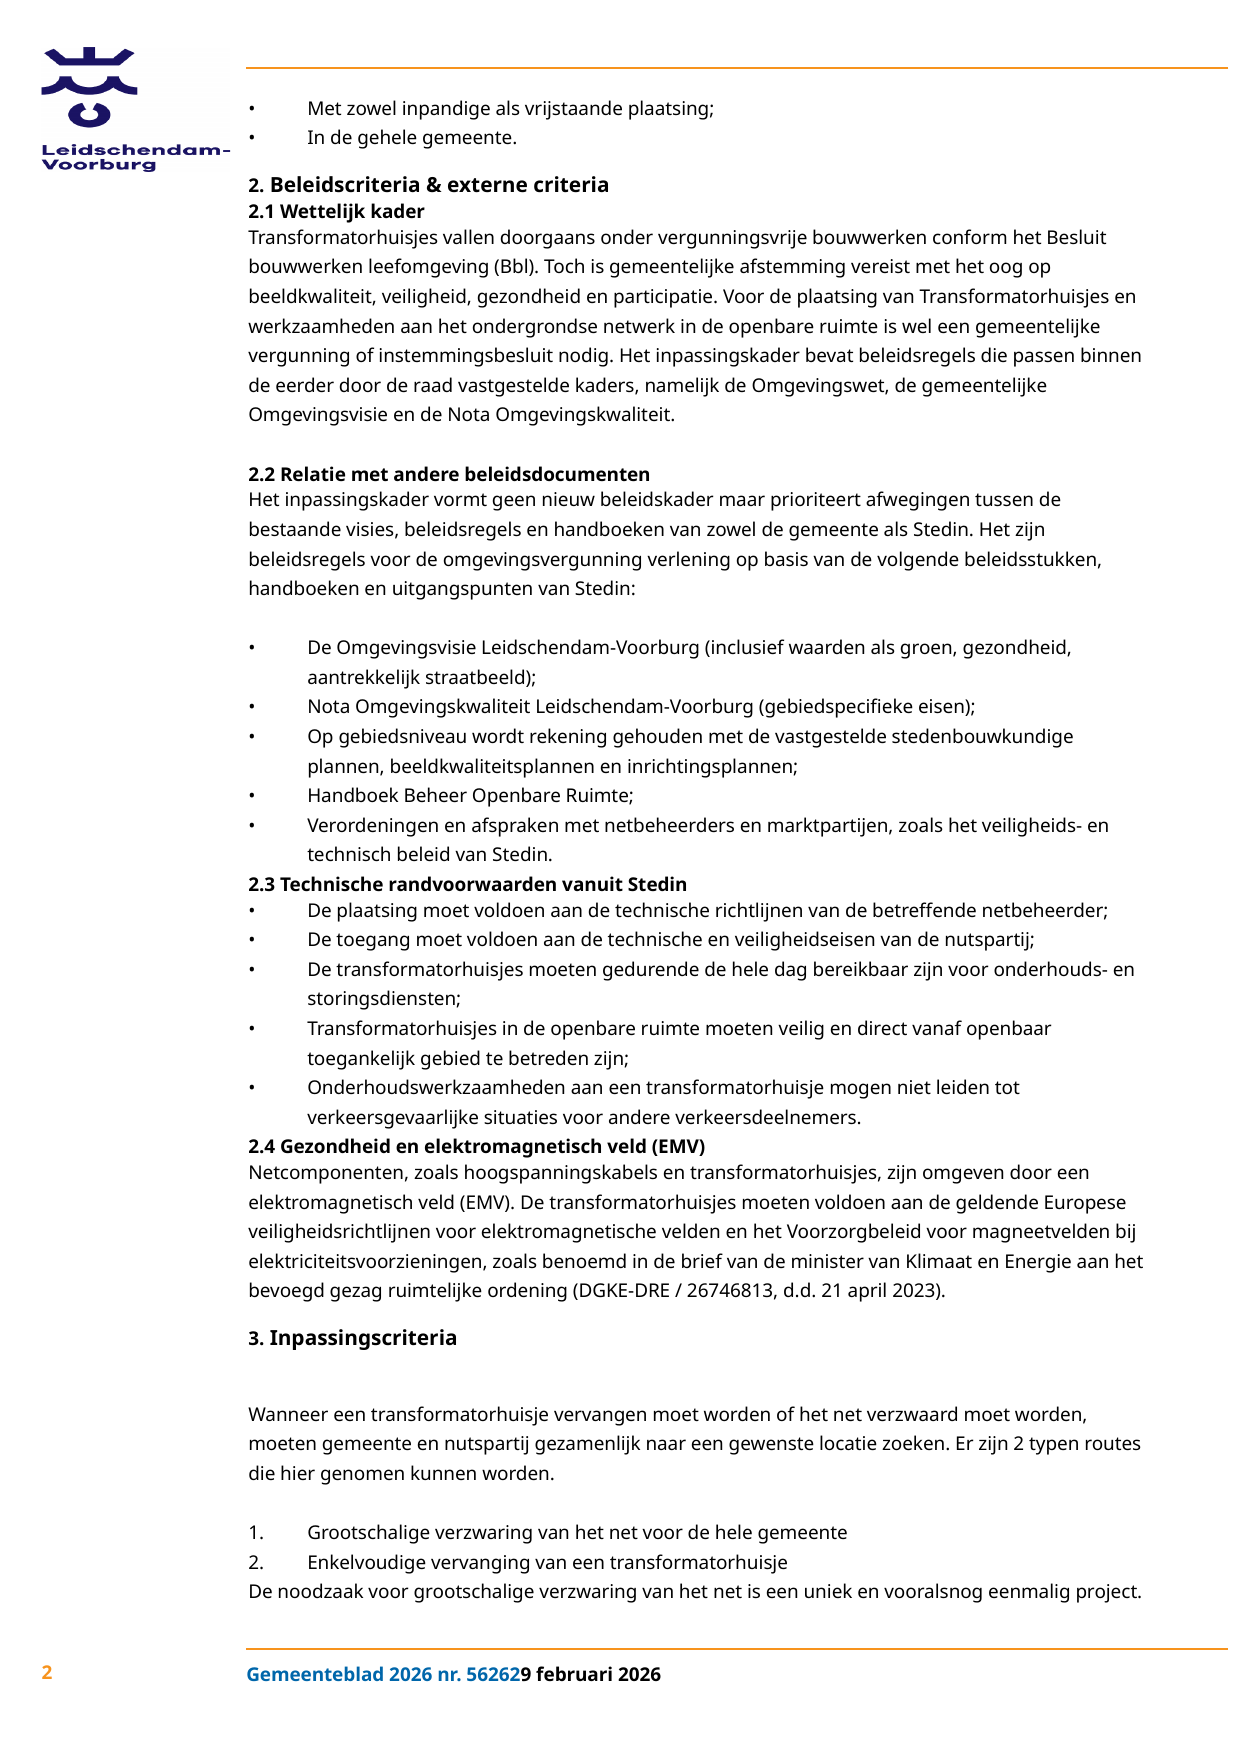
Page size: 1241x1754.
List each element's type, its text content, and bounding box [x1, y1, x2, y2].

text 3. Inpassingscriteria [248, 1323, 1152, 1352]
list Transformatorhuisjes in de openbare ruimte moeten veilig en direct vanaf openbaar toegankelijk gebied te betreden zijn; [248, 1015, 1152, 1071]
list In de gehele gemeente. [248, 124, 1152, 150]
list De Omgevingsvisie Leidschendam-Voorburg (inclusief waarden als groen, gezondheid, aantrekkelijk straatbeeld); [248, 634, 1152, 690]
text Netcomponenten, zoals hoogspanningskabels en transformatorhuisjes, zijn omgeven door een elektromagnetisch veld (EMV). De transformatorhuisjes moeten voldoen aan de geldende Europese veiligheidsrichtlijnen voor elektromagnetische velden en het Voorzorgbeleid voor magneetvelden bij elektriciteitsvoorzieningen, zoals benoemd in de brief van de minister van Klimaat en Energie aan het bevoegd gezag ruimtelijke ordening (DGKE-DRE / 26746813, d.d. 21 april 2023). [248, 1159, 1152, 1303]
text 2.3 Technische randvoorwaarden vanuit Stedin [248, 871, 1152, 897]
text 2.4 Gezondheid en elektromagnetisch veld (EMV) [248, 1133, 1152, 1159]
list Nota Omgevingskwaliteit Leidschendam-Voorburg (gebiedspecifieke eisen); [248, 694, 1152, 719]
text 2. Beleidscriteria & externe criteria [248, 170, 1152, 198]
text Wanneer een transformatorhuisje vervangen moet worden of het net verzwaard moet worden, moeten gemeente en nutspartij gezamenlijk naar een gewenste locatie zoeken. Er zijn 2 typen routes die hier genomen kunnen worden. [248, 1401, 1152, 1486]
list De toegang moet voldoen aan de technische en veiligheidseisen van de nutspartij; [248, 926, 1152, 952]
list Enkelvoudige vervanging van een transformatorhuisje [248, 1549, 1152, 1574]
list Met zowel inpandige als vrijstaande plaatsing; [248, 95, 1152, 121]
list Verordeningen en afspraken met netbeheerders en marktpartijen, zoals het veiligheids- en technisch beleid van Stedin. [248, 812, 1152, 867]
list Grootschalige verzwaring van het net voor de hele gemeente [248, 1519, 1152, 1545]
picture [41, 47, 231, 172]
text De noodzaak voor grootschalige verzwaring van het net is een uniek en vooralsnog eenmalig project. [248, 1578, 1152, 1604]
text 2.1 Wettelijk kader [248, 198, 1152, 224]
list De plaatsing moet voldoen aan de technische richtlijnen van de betreffende netbeheerder; [248, 897, 1152, 923]
text Het inpassingskader vormt geen nieuw beleidskader maar prioriteert afwegingen tussen de bestaande visies, beleidsregels en handboeken van zowel de gemeente als Stedin. Het zijn beleidsregels voor de omgevingsvergunning verlening op basis van de volgende beleidsstukken, handboeken en uitgangspunten van Stedin: [248, 487, 1152, 601]
text Transformatorhuisjes vallen doorgaans onder vergunningsvrije bouwwerken conform het Besluit bouwwerken leefomgeving (Bbl). Toch is gemeentelijke afstemming vereist met het oog op beeldkwaliteit, veiligheid, gezondheid en participatie. Voor de plaatsing van Transformatorhuisjes en werkzaamheden aan het ondergrondse netwerk in de openbare ruimte is wel een gemeentelijke vergunning of instemmingsbesluit nodig. Het inpassingskader bevat beleidsregels die passen binnen de eerder door de raad vastgestelde kaders, namelijk de Omgevingswet, de gemeentelijke Omgevingsvisie en de Nota Omgevingskwaliteit. [248, 224, 1152, 427]
list Handboek Beheer Openbare Ruimte; [248, 782, 1152, 808]
list De transformatorhuisjes moeten gedurende de hele dag bereikbaar zijn voor onderhouds- en storingsdiensten; [248, 956, 1152, 1011]
list Op gebiedsniveau wordt rekening gehouden met de vastgestelde stedenbouwkundige plannen, beeldkwaliteitsplannen en inrichtingsplannen; [248, 723, 1152, 778]
text 2.2 Relatie met andere beleidsdocumenten [248, 461, 1152, 487]
list Onderhoudswerkzaamheden aan een transformatorhuisje mogen niet leiden tot verkeersgevaarlijke situaties voor andere verkeersdeelnemers. [248, 1074, 1152, 1130]
